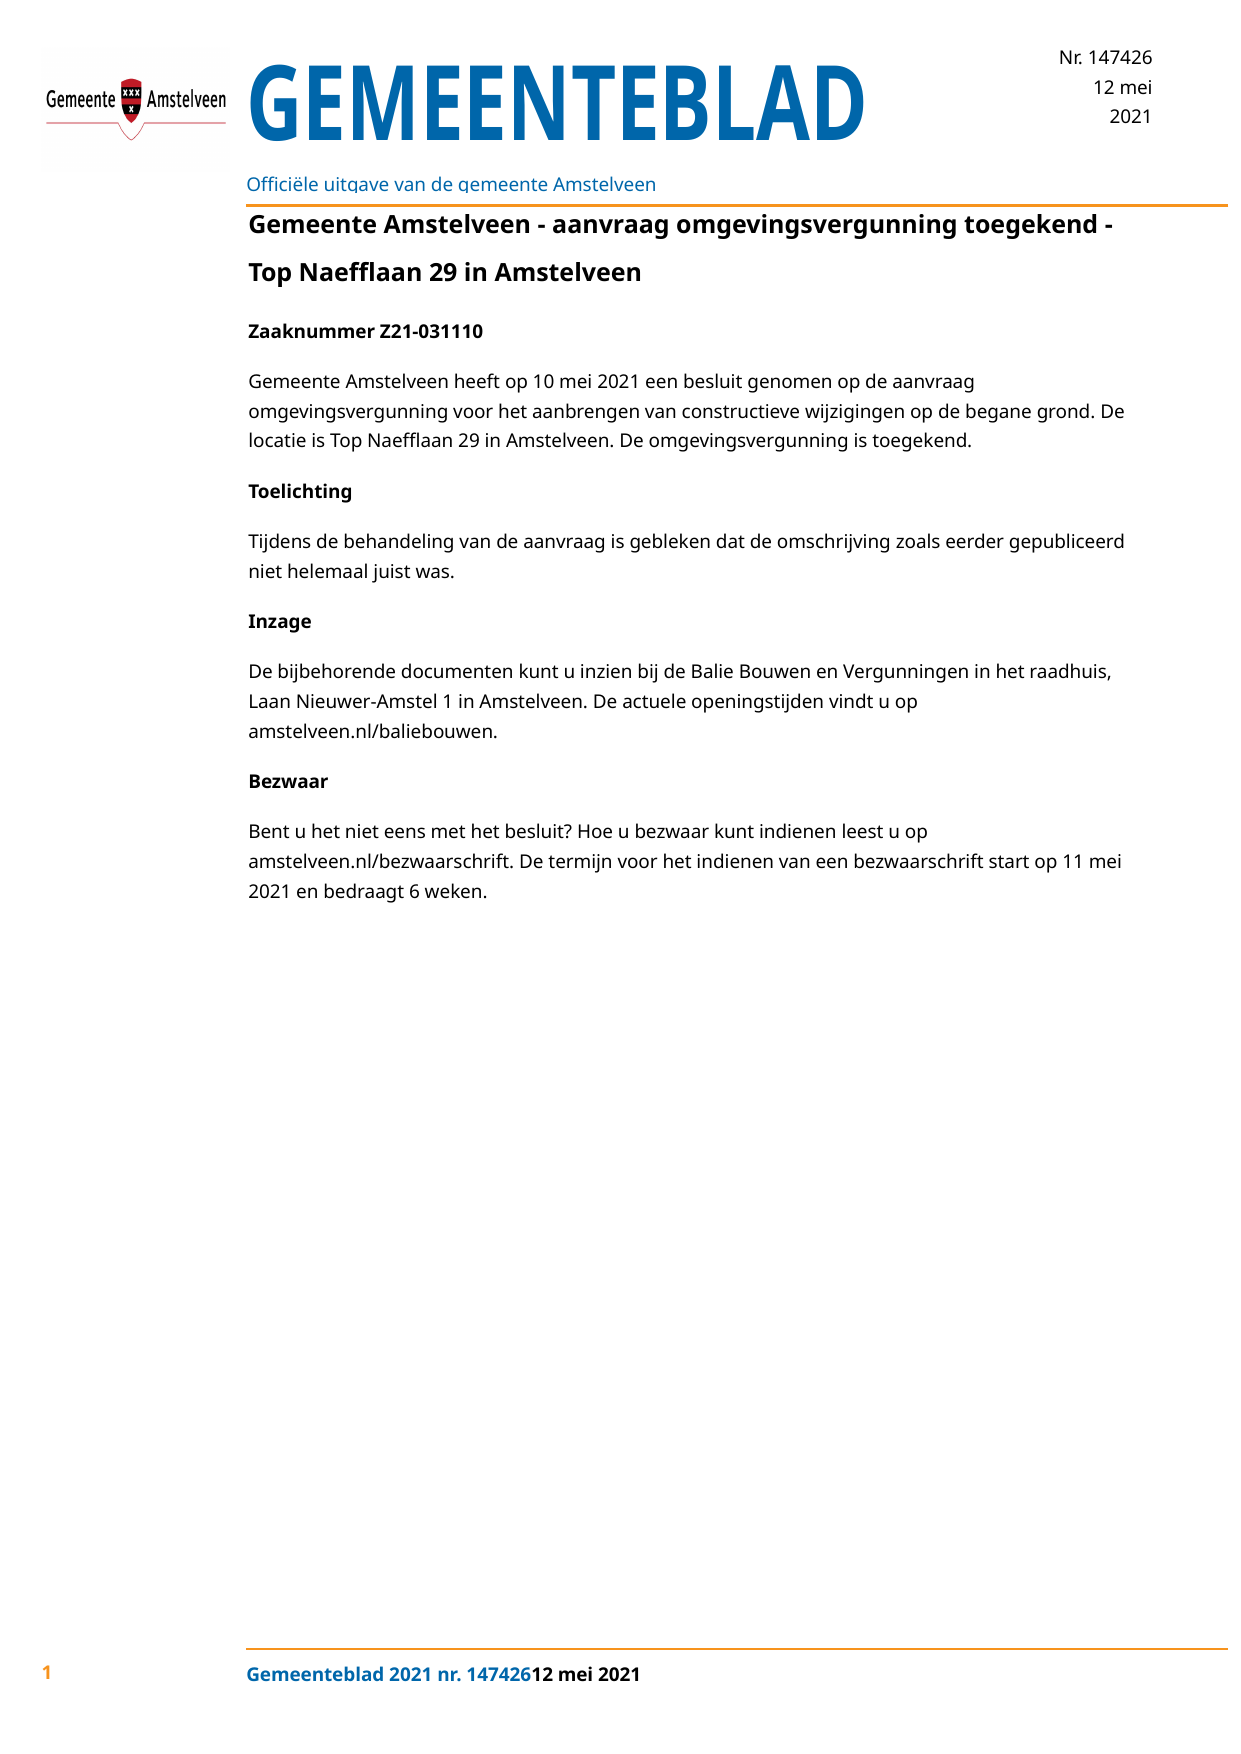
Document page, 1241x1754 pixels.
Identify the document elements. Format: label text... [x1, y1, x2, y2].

text Bezwaar [248, 768, 1152, 794]
text Tijdens de behandeling van de aanvraag is gebleken dat de omschrijving zoals eerder gepubliceerd niet helemaal juist was. [248, 528, 1152, 584]
text Zaaknummer Z21-031110 [248, 318, 1152, 344]
text De bijbehorende documenten kunt u inzien bij de Balie Bouwen en Vergunningen in het raadhuis, Laan Nieuwer-Amstel 1 in Amstelveen. De actuele openingstijden vindt u op amstelveen.nl/baliebouwen. [248, 659, 1152, 744]
text Inzage [248, 608, 1152, 634]
text Gemeente Amstelveen - aanvraag omgevingsvergunning toegekend - Top Naefflaan 29 in Amstelveen [248, 207, 1152, 288]
text Toelichting [248, 478, 1152, 504]
picture [41, 47, 231, 172]
text Bent u het niet eens met het besluit? Hoe u bezwaar kunt indienen leest u op amstelveen.nl/bezwaarschrift. De termijn voor het indienen van een bezwaarschrift start op 11 mei 2021 en bedraagt 6 weken. [248, 819, 1152, 904]
text Gemeente Amstelveen heeft op 10 mei 2021 een besluit genomen op de aanvraag omgevingsvergunning voor het aanbrengen van constructieve wijzigingen op de begane grond. De locatie is Top Naefflaan 29 in Amstelveen. De omgevingsvergunning is toegekend. [248, 368, 1152, 453]
